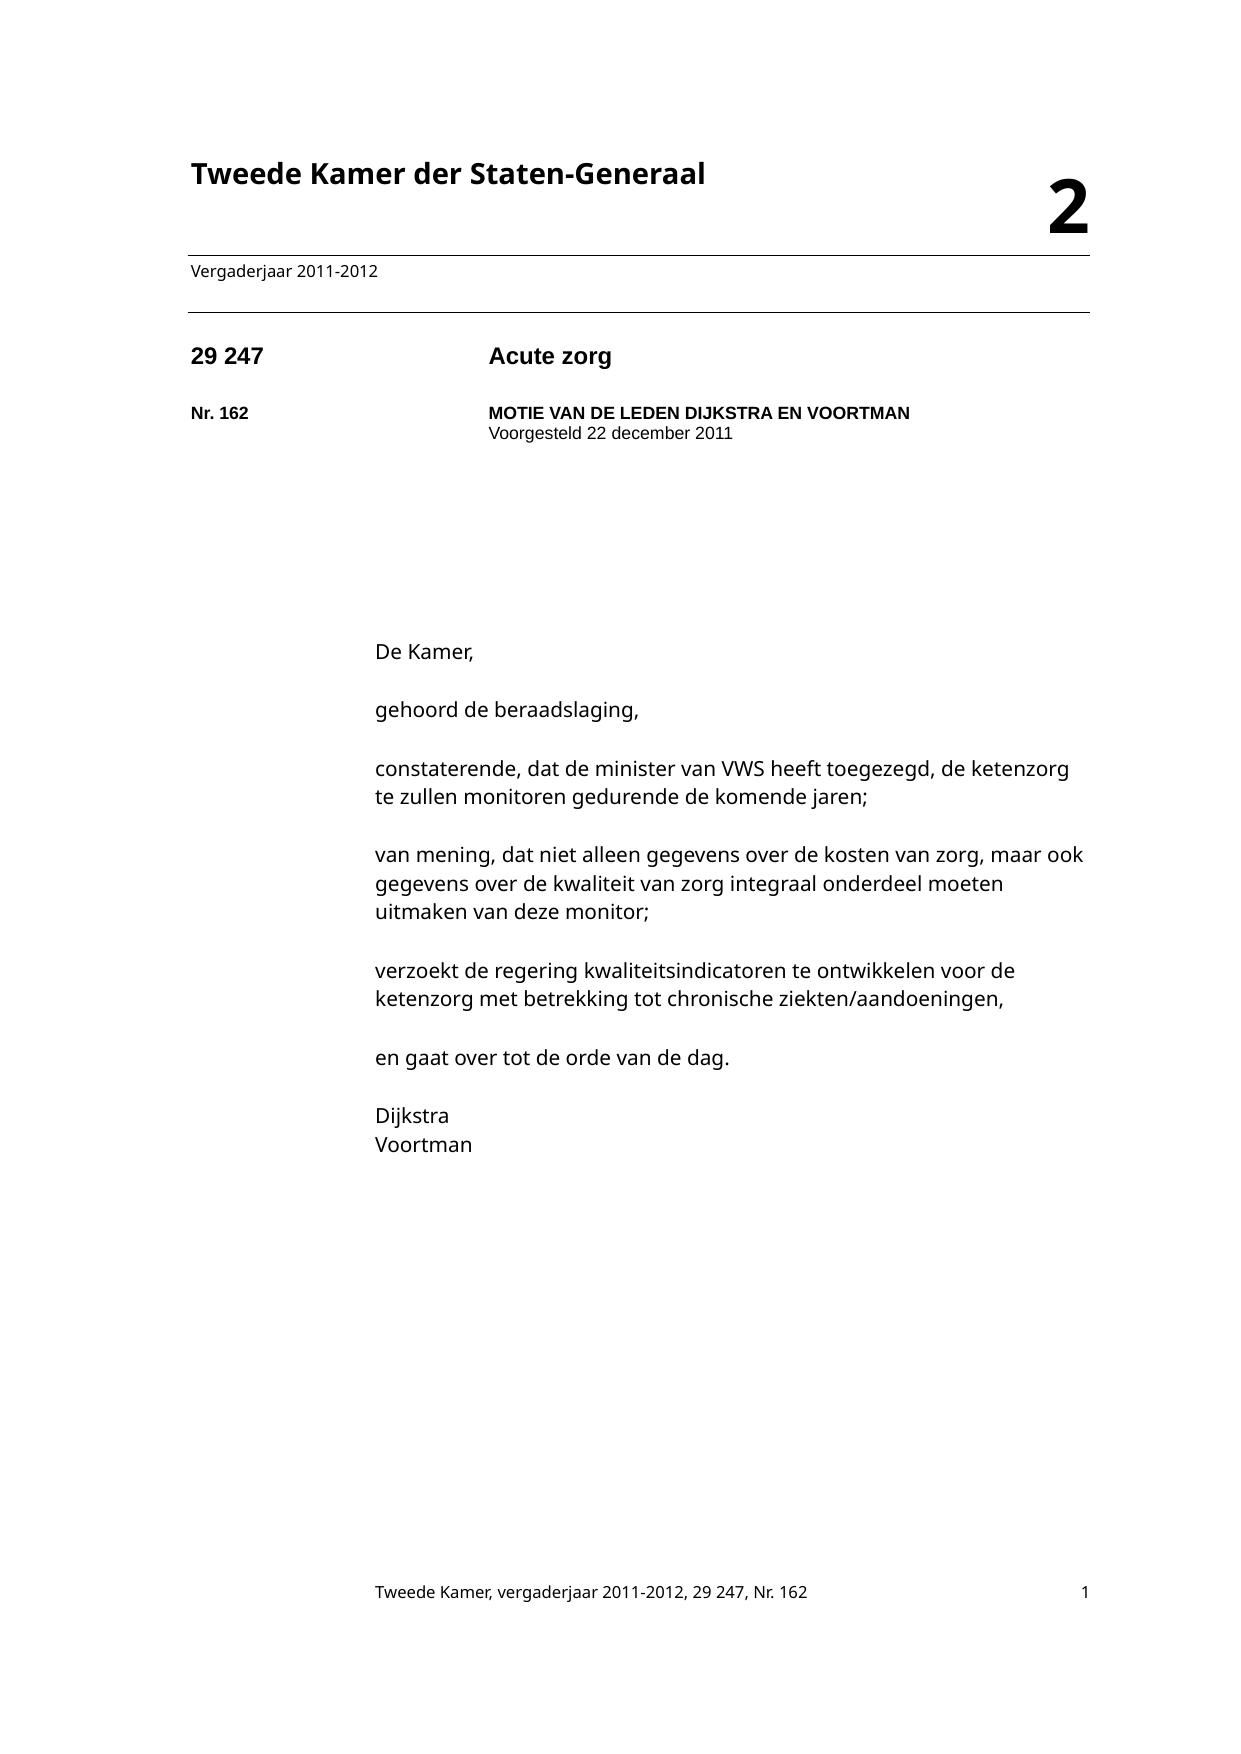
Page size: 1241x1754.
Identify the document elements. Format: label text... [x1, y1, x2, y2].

text Dijkstra [375, 1101, 1090, 1130]
text Voortman [375, 1130, 1090, 1158]
text en gaat over tot de orde van de dag. [375, 1043, 1090, 1071]
text gehoord de beraadslaging, [375, 695, 1090, 724]
table_cell Acute zorg [485, 339, 1090, 399]
table_cell [485, 313, 1090, 339]
text van mening, dat niet alleen gegevens over de kosten van zorg, maar ook gegevens over de kwaliteit van zorg integraal onderdeel moeten uitmaken van deze monitor; [375, 841, 1090, 926]
table_header 2 [910, 150, 1090, 255]
table_cell Nr. 162 [188, 399, 485, 518]
table_cell [485, 256, 1090, 312]
table_cell [188, 313, 485, 339]
table_cell MOTIE VAN DE LEDEN DIJKSTRA EN VOORTMAN Voorgesteld 22 december 2011 [485, 399, 1090, 518]
text De Kamer, [375, 637, 1090, 665]
text constaterende, dat de minister van VWS heeft toegezegd, de ketenzorg te zullen monitoren gedurende de komende jaren; [375, 754, 1090, 811]
text verzoekt de regering kwaliteitsindicatoren te ontwikkelen voor de ketenzorg met betrekking tot chronische ziekten/aandoeningen, [375, 956, 1090, 1013]
table_cell 29 247 [188, 339, 485, 399]
table_cell Vergaderjaar 2011-2012 [188, 256, 485, 312]
table_header Tweede Kamer der Staten-Generaal [188, 150, 909, 255]
